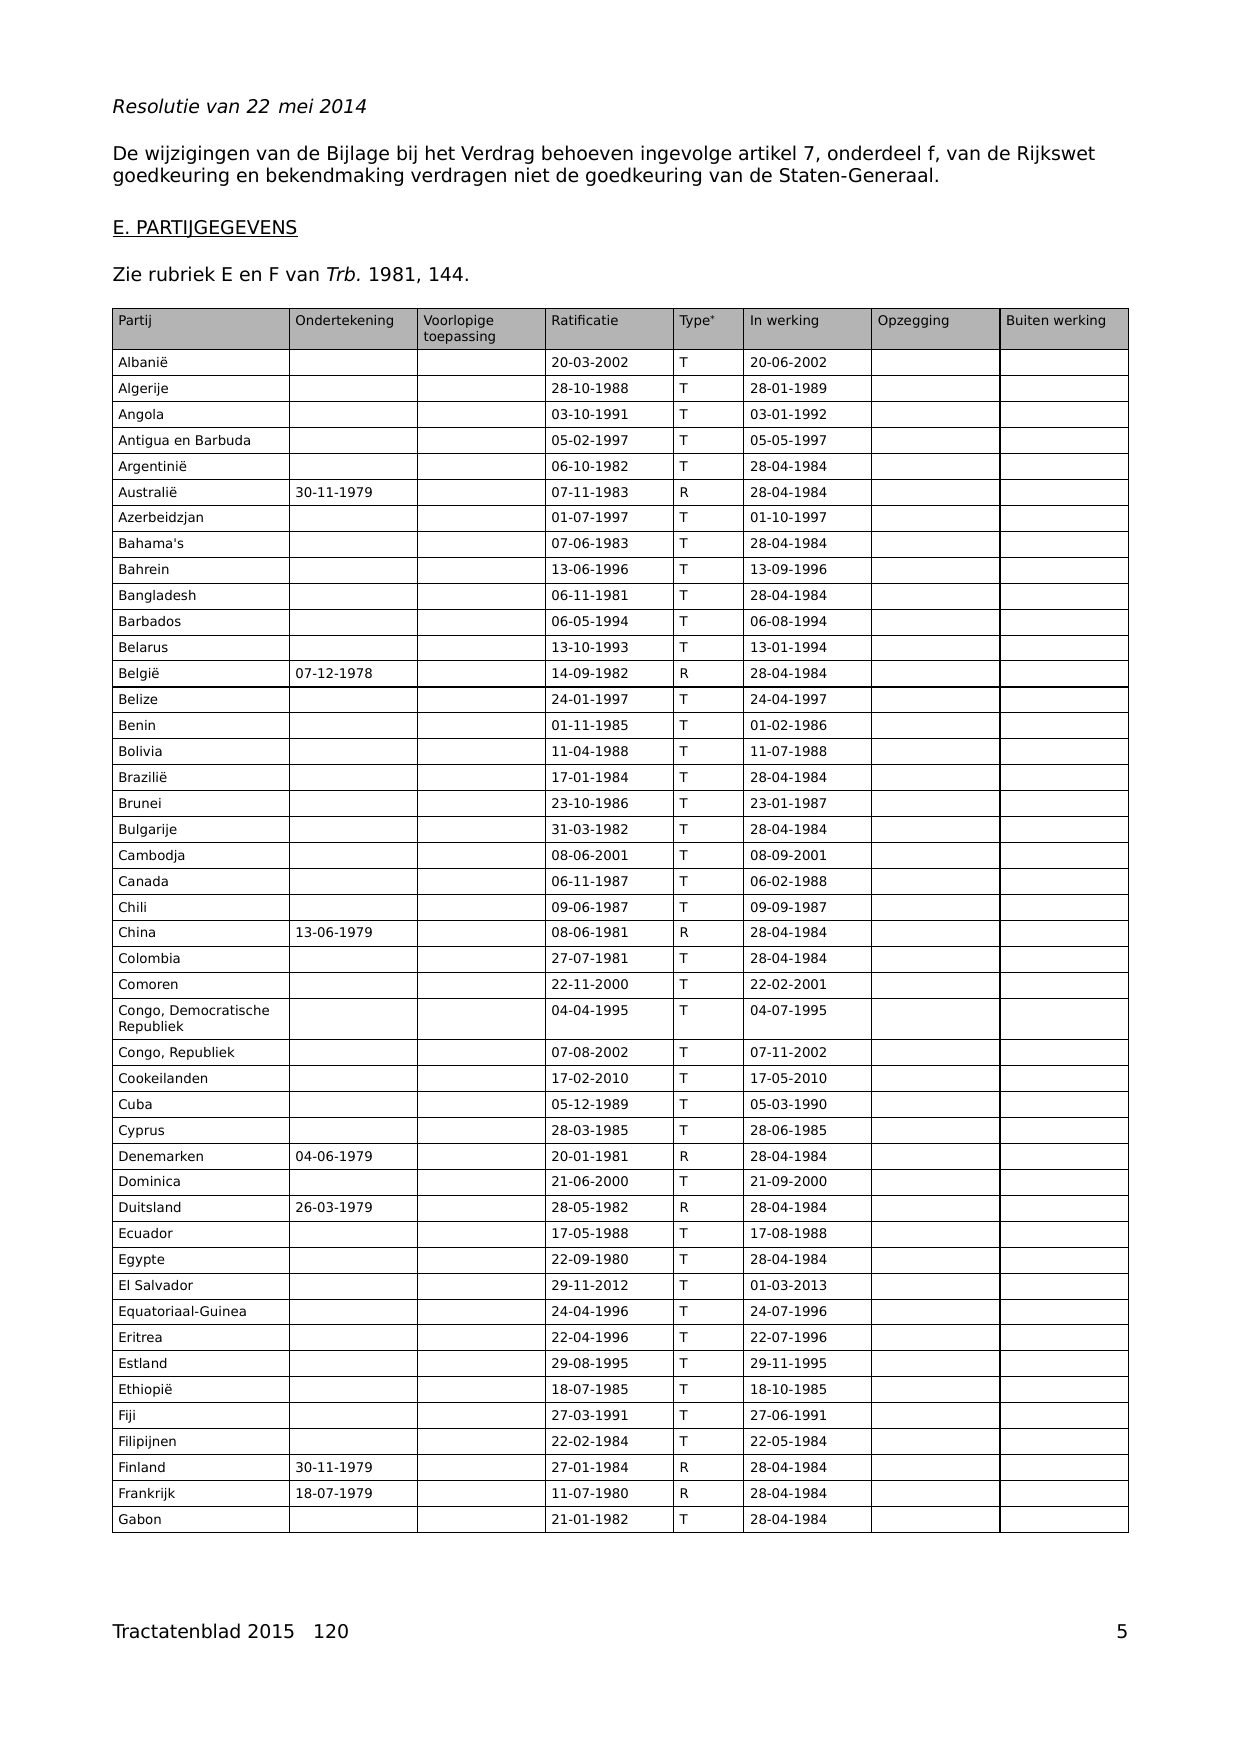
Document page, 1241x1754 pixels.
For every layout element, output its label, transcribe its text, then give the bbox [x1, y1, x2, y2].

table_cell 24-04-1997 [744, 688, 871, 712]
table_cell [872, 1144, 999, 1169]
table_cell [1001, 1507, 1128, 1532]
table_cell [418, 402, 545, 427]
table_cell 13-06-1996 [546, 558, 673, 583]
table_cell [872, 1403, 999, 1428]
table_cell T [674, 1507, 743, 1532]
table_cell 01-10-1997 [744, 506, 871, 531]
table_cell [418, 532, 545, 557]
table_cell Estland [113, 1351, 289, 1376]
table_cell 17-01-1984 [546, 765, 673, 790]
table_cell 20-01-1981 [546, 1144, 673, 1169]
table_cell [1001, 1040, 1128, 1065]
table_cell 07-11-1983 [546, 480, 673, 505]
table_cell 17-02-2010 [546, 1066, 673, 1091]
table_cell [418, 895, 545, 920]
table_cell [872, 817, 999, 842]
table_cell Bangladesh [113, 584, 289, 608]
table_cell [290, 454, 417, 479]
table_cell 20-03-2002 [546, 350, 673, 375]
table_cell [418, 376, 545, 401]
table_cell T [674, 1066, 743, 1091]
table_cell T [674, 636, 743, 660]
table_cell T [674, 1222, 743, 1247]
table_cell [418, 1300, 545, 1324]
table_cell [290, 1222, 417, 1247]
table_cell [872, 1170, 999, 1195]
table_cell [872, 1300, 999, 1324]
table_cell [290, 1170, 417, 1195]
table_cell [418, 1429, 545, 1454]
table_cell T [674, 688, 743, 712]
table_cell [290, 1377, 417, 1402]
table_cell [418, 1170, 545, 1195]
table_cell 28-04-1984 [744, 817, 871, 842]
table_cell T [674, 843, 743, 868]
table_cell T [674, 1274, 743, 1298]
table_cell [290, 1274, 417, 1298]
table_cell [418, 739, 545, 764]
table_cell [872, 1429, 999, 1454]
table_cell [418, 1351, 545, 1376]
table_cell Frankrijk [113, 1481, 289, 1506]
table_cell [290, 973, 417, 998]
table_cell T [674, 1351, 743, 1376]
table_cell [1001, 843, 1128, 868]
table_cell 27-01-1984 [546, 1455, 673, 1480]
table_cell 22-07-1996 [744, 1325, 871, 1350]
table_cell [1001, 817, 1128, 842]
table_cell [290, 1507, 417, 1532]
table_cell 21-09-2000 [744, 1170, 871, 1195]
table_cell T [674, 376, 743, 401]
table_cell [872, 1481, 999, 1506]
table_cell 01-11-1985 [546, 713, 673, 738]
table_cell [418, 1248, 545, 1272]
table_cell Finland [113, 1455, 289, 1480]
table_cell 28-04-1984 [744, 661, 871, 686]
table_cell [872, 661, 999, 686]
table_cell 05-12-1989 [546, 1092, 673, 1117]
table_cell [872, 428, 999, 453]
table_cell [1001, 661, 1128, 686]
table_cell [418, 506, 545, 531]
table_cell T [674, 428, 743, 453]
table_cell 13-09-1996 [744, 558, 871, 583]
table_cell [418, 350, 545, 375]
table_cell 30-11-1979 [290, 480, 417, 505]
table_cell 23-10-1986 [546, 791, 673, 816]
table_cell T [674, 506, 743, 531]
table_cell [872, 584, 999, 608]
table_cell [872, 765, 999, 790]
table_cell [1001, 1066, 1128, 1091]
table_cell [418, 1481, 545, 1506]
table_cell 09-06-1987 [546, 895, 673, 920]
table_cell 28-04-1984 [744, 480, 871, 505]
table_cell 07-12-1978 [290, 661, 417, 686]
table_header Ratificatie [546, 309, 673, 349]
table_cell 22-02-1984 [546, 1429, 673, 1454]
table_cell [1001, 688, 1128, 712]
table_cell Albanië [113, 350, 289, 375]
table_cell Barbados [113, 610, 289, 634]
table_cell 01-02-1986 [744, 713, 871, 738]
table_cell R [674, 480, 743, 505]
table_cell [418, 1403, 545, 1428]
table_cell Cyprus [113, 1118, 289, 1143]
table_cell Bahrein [113, 558, 289, 583]
table_cell [290, 428, 417, 453]
table_cell [872, 739, 999, 764]
table_cell 20-06-2002 [744, 350, 871, 375]
table_cell Brazilië [113, 765, 289, 790]
table_cell [418, 765, 545, 790]
table_cell [872, 791, 999, 816]
table_cell [418, 1222, 545, 1247]
table_cell [872, 506, 999, 531]
table_cell [290, 636, 417, 660]
table_cell R [674, 1144, 743, 1169]
table_cell Benin [113, 713, 289, 738]
table_cell [1001, 895, 1128, 920]
table_cell 22-11-2000 [546, 973, 673, 998]
table_cell 28-06-1985 [744, 1118, 871, 1143]
table_cell [872, 1066, 999, 1091]
table_cell 26-03-1979 [290, 1196, 417, 1221]
table_cell T [674, 558, 743, 583]
table_cell [872, 1092, 999, 1117]
table_cell 08-09-2001 [744, 843, 871, 868]
table_cell [290, 1403, 417, 1428]
table_cell 24-01-1997 [546, 688, 673, 712]
table_cell T [674, 1325, 743, 1350]
table_cell [1001, 428, 1128, 453]
table_cell El Salvador [113, 1274, 289, 1298]
table_cell [872, 610, 999, 634]
table_cell [872, 1274, 999, 1298]
table_cell [418, 1196, 545, 1221]
table_cell Bolivia [113, 739, 289, 764]
table_cell [872, 558, 999, 583]
table_cell Australië [113, 480, 289, 505]
table_cell 13-10-1993 [546, 636, 673, 660]
table_cell 01-07-1997 [546, 506, 673, 531]
text Zie rubriek E en F van Trb. 1981, 144. [112, 264, 1128, 286]
table_header Buiten werking [1001, 309, 1128, 349]
table_cell Chili [113, 895, 289, 920]
table_cell [872, 1196, 999, 1221]
table_header Type* [674, 309, 743, 349]
table_header Voorlopige toepassing [418, 309, 545, 349]
table_cell 05-02-1997 [546, 428, 673, 453]
table_cell 28-04-1984 [744, 584, 871, 608]
table_cell 28-03-1985 [546, 1118, 673, 1143]
table_cell [1001, 765, 1128, 790]
table_cell Congo, Republiek [113, 1040, 289, 1065]
table_cell 07-06-1983 [546, 532, 673, 557]
table_cell 29-11-2012 [546, 1274, 673, 1298]
table_cell [290, 1066, 417, 1091]
table_cell 22-09-1980 [546, 1248, 673, 1272]
table_cell [1001, 1274, 1128, 1298]
table_cell [1001, 1170, 1128, 1195]
table_cell 06-11-1987 [546, 869, 673, 894]
table_cell T [674, 1248, 743, 1272]
table_cell 11-04-1988 [546, 739, 673, 764]
table_cell Filipijnen [113, 1429, 289, 1454]
table_cell 28-05-1982 [546, 1196, 673, 1221]
table_cell [872, 636, 999, 660]
table_cell 08-06-1981 [546, 921, 673, 946]
table_cell Belarus [113, 636, 289, 660]
table_cell Cuba [113, 1092, 289, 1117]
table_cell [290, 739, 417, 764]
table_cell Fiji [113, 1403, 289, 1428]
table_cell [1001, 1455, 1128, 1480]
table_cell Eritrea [113, 1325, 289, 1350]
table_cell [1001, 1248, 1128, 1272]
table_cell 18-07-1979 [290, 1481, 417, 1506]
table_cell T [674, 713, 743, 738]
table_cell R [674, 661, 743, 686]
table_cell [1001, 1351, 1128, 1376]
table_cell [872, 350, 999, 375]
table_cell 28-04-1984 [744, 532, 871, 557]
table_cell 06-10-1982 [546, 454, 673, 479]
table_cell 06-02-1988 [744, 869, 871, 894]
table_cell T [674, 1170, 743, 1195]
table_cell [872, 1351, 999, 1376]
table_cell [872, 688, 999, 712]
table_cell [418, 1455, 545, 1480]
table_cell R [674, 1455, 743, 1480]
table_cell [290, 532, 417, 557]
table_cell T [674, 817, 743, 842]
table_cell Angola [113, 402, 289, 427]
table_cell T [674, 791, 743, 816]
table_cell Colombia [113, 947, 289, 972]
table_cell [290, 999, 417, 1039]
table_cell [872, 921, 999, 946]
table_cell [872, 532, 999, 557]
table_cell [1001, 739, 1128, 764]
table_cell T [674, 350, 743, 375]
table_cell [872, 480, 999, 505]
table_cell Dominica [113, 1170, 289, 1195]
table_cell [290, 376, 417, 401]
table_cell [1001, 1429, 1128, 1454]
table_cell 04-04-1995 [546, 999, 673, 1039]
table_cell 28-04-1984 [744, 454, 871, 479]
table_cell Bahama's [113, 532, 289, 557]
table_cell 06-05-1994 [546, 610, 673, 634]
table_cell China [113, 921, 289, 946]
table_cell [290, 1429, 417, 1454]
table_cell 14-09-1982 [546, 661, 673, 686]
table_cell T [674, 1118, 743, 1143]
table_cell 09-09-1987 [744, 895, 871, 920]
table_cell [1001, 376, 1128, 401]
table_cell [418, 1144, 545, 1169]
table_cell T [674, 999, 743, 1039]
table_cell 29-08-1995 [546, 1351, 673, 1376]
table_cell Ecuador [113, 1222, 289, 1247]
table_cell [290, 817, 417, 842]
table_cell [872, 1377, 999, 1402]
table_cell 28-10-1988 [546, 376, 673, 401]
table_cell [1001, 610, 1128, 634]
table_cell 17-05-1988 [546, 1222, 673, 1247]
table_cell T [674, 402, 743, 427]
table_cell Ethiopië [113, 1377, 289, 1402]
table_cell 24-07-1996 [744, 1300, 871, 1324]
table_cell [1001, 1481, 1128, 1506]
table_cell [290, 1325, 417, 1350]
table_cell [290, 869, 417, 894]
table_cell [872, 713, 999, 738]
table_cell 28-04-1984 [744, 1455, 871, 1480]
table_cell Bulgarije [113, 817, 289, 842]
table_cell 27-07-1981 [546, 947, 673, 972]
table_cell [290, 947, 417, 972]
table_cell [290, 1351, 417, 1376]
table_cell [1001, 558, 1128, 583]
text De wijzigingen van de Bijlage bij het Verdrag behoeven ingevolge artikel 7, onderdeel f, van de Rijkswet goedkeuring en bekendmaking verdragen niet de goedkeuring van de Staten-Generaal. [112, 143, 1128, 187]
table_cell 08-06-2001 [546, 843, 673, 868]
table_cell [418, 817, 545, 842]
table_cell Brunei [113, 791, 289, 816]
table_cell [872, 843, 999, 868]
table_cell [872, 895, 999, 920]
table_cell 28-01-1989 [744, 376, 871, 401]
table_cell [1001, 454, 1128, 479]
table_cell 27-06-1991 [744, 1403, 871, 1428]
table_cell 06-08-1994 [744, 610, 871, 634]
table_cell 28-04-1984 [744, 947, 871, 972]
table_cell Denemarken [113, 1144, 289, 1169]
table_cell T [674, 739, 743, 764]
table_cell 05-05-1997 [744, 428, 871, 453]
table_cell T [674, 610, 743, 634]
table_cell [418, 1377, 545, 1402]
table_cell [1001, 1196, 1128, 1221]
table_cell België [113, 661, 289, 686]
table_cell 27-03-1991 [546, 1403, 673, 1428]
table_cell R [674, 1196, 743, 1221]
table_cell 29-11-1995 [744, 1351, 871, 1376]
table_cell [1001, 636, 1128, 660]
table_cell [1001, 1300, 1128, 1324]
table_cell R [674, 921, 743, 946]
table_cell [1001, 584, 1128, 608]
table_cell Argentinië [113, 454, 289, 479]
table_cell 18-10-1985 [744, 1377, 871, 1402]
table_cell [418, 584, 545, 608]
table_cell [418, 947, 545, 972]
table_cell [1001, 506, 1128, 531]
table_cell T [674, 532, 743, 557]
table_cell 21-01-1982 [546, 1507, 673, 1532]
table_cell 06-11-1981 [546, 584, 673, 608]
table_cell [872, 973, 999, 998]
table_cell 07-08-2002 [546, 1040, 673, 1065]
table_cell 24-04-1996 [546, 1300, 673, 1324]
table_cell [872, 1118, 999, 1143]
table_cell [418, 1274, 545, 1298]
table_cell [872, 947, 999, 972]
table_cell [418, 1118, 545, 1143]
table_cell 11-07-1980 [546, 1481, 673, 1506]
table_cell [290, 688, 417, 712]
table_cell [1001, 402, 1128, 427]
table_cell [290, 402, 417, 427]
table_cell [1001, 480, 1128, 505]
subtitle E. PARTIJGEGEVENS [112, 217, 1128, 239]
table_cell [872, 1040, 999, 1065]
table_cell 28-04-1984 [744, 1507, 871, 1532]
table_cell [290, 1092, 417, 1117]
table_cell 28-04-1984 [744, 1481, 871, 1506]
table_cell [872, 869, 999, 894]
table_cell 18-07-1985 [546, 1377, 673, 1402]
table_cell 28-04-1984 [744, 1196, 871, 1221]
table_cell T [674, 869, 743, 894]
table_header Ondertekening [290, 309, 417, 349]
table_cell T [674, 1377, 743, 1402]
table_cell [418, 688, 545, 712]
table_cell [418, 610, 545, 634]
table_cell [1001, 1222, 1128, 1247]
table_cell [418, 1507, 545, 1532]
table_cell [418, 921, 545, 946]
table_cell 22-02-2001 [744, 973, 871, 998]
table_cell [418, 1092, 545, 1117]
table_cell 11-07-1988 [744, 739, 871, 764]
table_cell Equatoriaal-Guinea [113, 1300, 289, 1324]
table_cell [1001, 869, 1128, 894]
table_cell [290, 610, 417, 634]
table_cell 07-11-2002 [744, 1040, 871, 1065]
table_cell 17-08-1988 [744, 1222, 871, 1247]
table_cell [872, 999, 999, 1039]
table_cell [418, 869, 545, 894]
table_cell Antigua en Barbuda [113, 428, 289, 453]
table_cell [290, 1118, 417, 1143]
table_cell T [674, 1092, 743, 1117]
table_cell 28-04-1984 [744, 765, 871, 790]
table_cell Azerbeidzjan [113, 506, 289, 531]
table_cell Gabon [113, 1507, 289, 1532]
table_cell [1001, 947, 1128, 972]
table_cell T [674, 1403, 743, 1428]
table_cell [418, 713, 545, 738]
table_cell [1001, 973, 1128, 998]
table_header Partij [113, 309, 289, 349]
table_cell [1001, 713, 1128, 738]
table_cell T [674, 1429, 743, 1454]
table_cell [418, 636, 545, 660]
table_cell 13-01-1994 [744, 636, 871, 660]
table_header Opzegging [872, 309, 999, 349]
table_cell Cambodja [113, 843, 289, 868]
table_cell [872, 1455, 999, 1480]
table_cell [872, 1507, 999, 1532]
table_cell 03-10-1991 [546, 402, 673, 427]
table_cell [418, 661, 545, 686]
table_cell [418, 428, 545, 453]
table_cell [1001, 1144, 1128, 1169]
table_cell Duitsland [113, 1196, 289, 1221]
table_cell [290, 506, 417, 531]
table_cell 22-04-1996 [546, 1325, 673, 1350]
table_cell 28-04-1984 [744, 1144, 871, 1169]
table_cell [290, 1300, 417, 1324]
table_cell Belize [113, 688, 289, 712]
table_cell [872, 1222, 999, 1247]
table_cell [418, 454, 545, 479]
table_cell 30-11-1979 [290, 1455, 417, 1480]
table_cell 17-05-2010 [744, 1066, 871, 1091]
table_cell [290, 584, 417, 608]
table_cell [290, 558, 417, 583]
table_cell [872, 376, 999, 401]
table_cell 13-06-1979 [290, 921, 417, 946]
table_cell 31-03-1982 [546, 817, 673, 842]
table_cell [1001, 791, 1128, 816]
table_cell [1001, 1092, 1128, 1117]
table_cell [872, 1325, 999, 1350]
table_cell Canada [113, 869, 289, 894]
table_cell 21-06-2000 [546, 1170, 673, 1195]
table_cell [872, 1248, 999, 1272]
table_cell [418, 1325, 545, 1350]
table_cell [418, 791, 545, 816]
table_cell T [674, 973, 743, 998]
table_cell [1001, 532, 1128, 557]
table_cell 23-01-1987 [744, 791, 871, 816]
table_cell [418, 480, 545, 505]
table_cell 28-04-1984 [744, 1248, 871, 1272]
table_cell [418, 1040, 545, 1065]
table_cell [290, 350, 417, 375]
table_cell [1001, 1325, 1128, 1350]
table_cell [418, 843, 545, 868]
table_cell [290, 1040, 417, 1065]
table_cell [1001, 1118, 1128, 1143]
table_cell [872, 454, 999, 479]
table_cell [1001, 350, 1128, 375]
table_cell Cookeilanden [113, 1066, 289, 1091]
table_cell Congo, Democratische Republiek [113, 999, 289, 1039]
table_cell 22-05-1984 [744, 1429, 871, 1454]
table_cell T [674, 765, 743, 790]
table_header In werking [744, 309, 871, 349]
table_cell [1001, 999, 1128, 1039]
table_cell R [674, 1481, 743, 1506]
table_cell T [674, 454, 743, 479]
table_cell [290, 1248, 417, 1272]
table_cell [290, 791, 417, 816]
table_cell 05-03-1990 [744, 1092, 871, 1117]
table_cell T [674, 895, 743, 920]
table_cell 04-06-1979 [290, 1144, 417, 1169]
table_cell T [674, 1300, 743, 1324]
table_cell [290, 843, 417, 868]
table_cell Egypte [113, 1248, 289, 1272]
table_cell T [674, 947, 743, 972]
table_cell [418, 973, 545, 998]
table_cell 04-07-1995 [744, 999, 871, 1039]
table_cell [290, 713, 417, 738]
table_cell 01-03-2013 [744, 1274, 871, 1298]
subtitle Resolutie van 22 mei 2014 [112, 96, 1128, 118]
table_cell [1001, 1377, 1128, 1402]
table_cell [1001, 921, 1128, 946]
table_cell [290, 765, 417, 790]
table_cell [418, 999, 545, 1039]
table_cell Algerije [113, 376, 289, 401]
table_cell [872, 402, 999, 427]
table_cell [290, 895, 417, 920]
table_cell 03-01-1992 [744, 402, 871, 427]
table_cell T [674, 584, 743, 608]
table_cell 28-04-1984 [744, 921, 871, 946]
table_cell [418, 558, 545, 583]
table_cell Comoren [113, 973, 289, 998]
table_cell T [674, 1040, 743, 1065]
table_cell [1001, 1403, 1128, 1428]
table_cell [418, 1066, 545, 1091]
